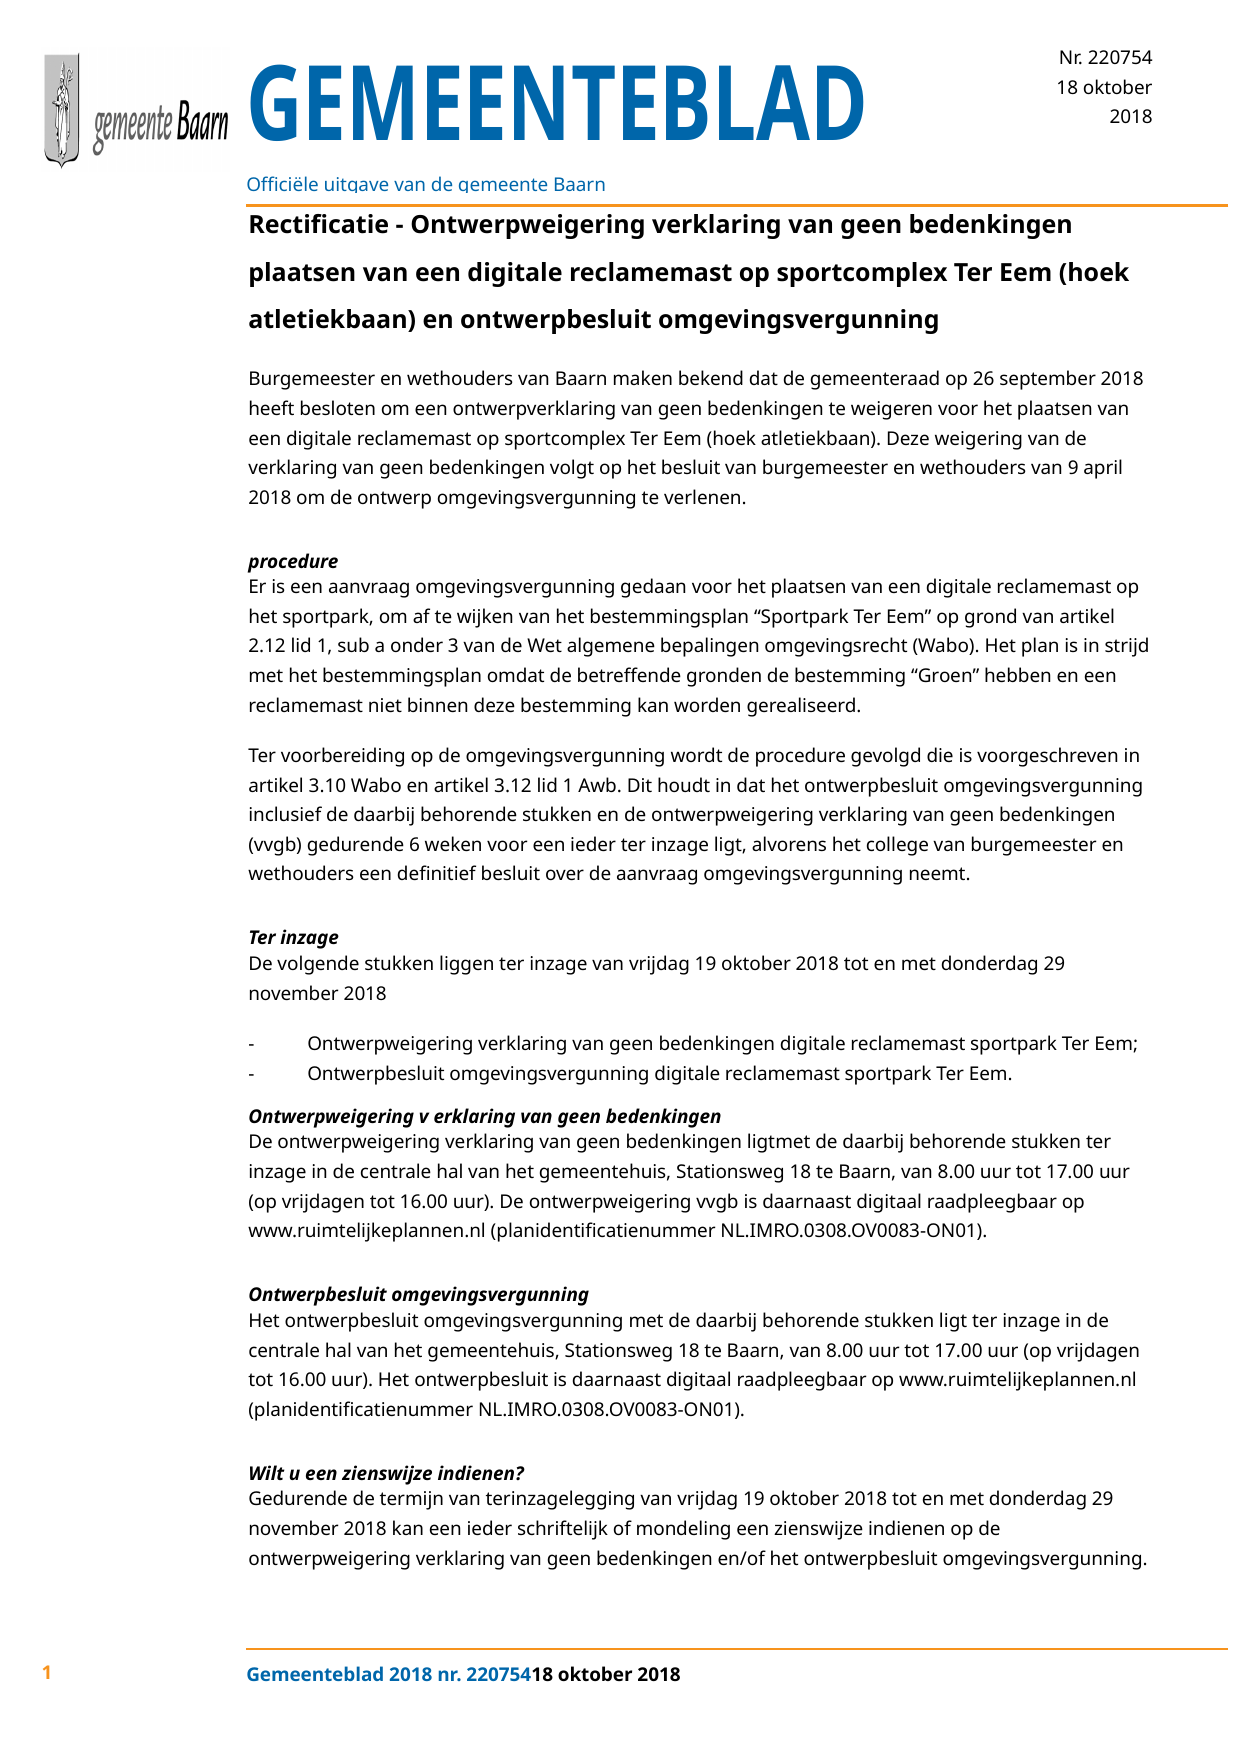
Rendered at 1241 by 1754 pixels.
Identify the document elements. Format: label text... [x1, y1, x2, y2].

text Ontwerpweigering v erklaring van geen bedenkingen [248, 1103, 1152, 1129]
text De volgende stukken liggen ter inzage van vrijdag 19 oktober 2018 tot en met donderdag 29 november 2018 [248, 950, 1152, 1006]
text Ter inzage [248, 924, 1152, 950]
text Wilt u een zienswijze indienen? [248, 1460, 1152, 1486]
text De ontwerpweigering verklaring van geen bedenkingen ligtmet de daarbij behorende stukken ter inzage in de centrale hal van het gemeentehuis, Stationsweg 18 te Baarn, van 8.00 uur tot 17.00 uur (op vrijdagen tot 16.00 uur). De ontwerpweigering vvgb is daarnaast digitaal raadpleegbaar op www.ruimtelijkeplannen.nl (planidentificatienummer NL.IMRO.0308.OV0083-ON01). [248, 1129, 1152, 1243]
text Ter voorbereiding op de omgevingsvergunning wordt de procedure gevolgd die is voorgeschreven in artikel 3.10 Wabo en artikel 3.12 lid 1 Awb. Dit houdt in dat het ontwerpbesluit omgevingsvergunning inclusief de daarbij behorende stukken en de ontwerpweigering verklaring van geen bedenkingen (vvgb) gedurende 6 weken voor een ieder ter inzage ligt, alvorens het college van burgemeester en wethouders een definitief besluit over de aanvraag omgevingsvergunning neemt. [248, 742, 1152, 886]
picture [41, 47, 231, 172]
text Burgemeester en wethouders van Baarn maken bekend dat de gemeenteraad op 26 september 2018 heeft besloten om een ontwerpverklaring van geen bedenkingen te weigeren voor het plaatsen van een digitale reclamemast op sportcomplex Ter Eem (hoek atletiekbaan). Deze weigering van de verklaring van geen bedenkingen volgt op het besluit van burgemeester en wethouders van 9 april 2018 om de ontwerp omgevingsvergunning te verlenen. [248, 366, 1152, 509]
text Het ontwerpbesluit omgevingsvergunning met de daarbij behorende stukken ligt ter inzage in de centrale hal van het gemeentehuis, Stationsweg 18 te Baarn, van 8.00 uur tot 17.00 uur (op vrijdagen tot 16.00 uur). Het ontwerpbesluit is daarnaast digitaal raadpleegbaar op www.ruimtelijkeplannen.nl (planidentificatienummer NL.IMRO.0308.OV0083-ON01). [248, 1307, 1152, 1422]
text Gedurende de termijn van terinzagelegging van vrijdag 19 oktober 2018 tot en met donderdag 29 november 2018 kan een ieder schriftelijk of mondeling een zienswijze indienen op de ontwerpweigering verklaring van geen bedenkingen en/of het ontwerpbesluit omgevingsvergunning. [248, 1486, 1152, 1571]
text Ontwerpbesluit omgevingsvergunning [248, 1281, 1152, 1307]
list Ontwerpweigering verklaring van geen bedenkingen digitale reclamemast sportpark Ter Eem; [248, 1030, 1152, 1056]
text procedure [248, 548, 1152, 573]
text Er is een aanvraag omgevingsvergunning gedaan voor het plaatsen van een digitale reclamemast op het sportpark, om af te wijken van het bestemmingsplan “Sportpark Ter Eem” op grond van artikel 2.12 lid 1, sub a onder 3 van de Wet algemene bepalingen omgevingsrecht (Wabo). Het plan is in strijd met het bestemmingsplan omdat de betreffende gronden de bestemming “Groen” hebben en een reclamemast niet binnen deze bestemming kan worden gerealiseerd. [248, 573, 1152, 718]
text Rectificatie - Ontwerpweigering verklaring van geen bedenkingen plaatsen van een digitale reclamemast op sportcomplex Ter Eem (hoek atletiekbaan) en ontwerpbesluit omgevingsvergunning [248, 207, 1152, 336]
list Ontwerpbesluit omgevingsvergunning digitale reclamemast sportpark Ter Eem. [248, 1060, 1152, 1086]
